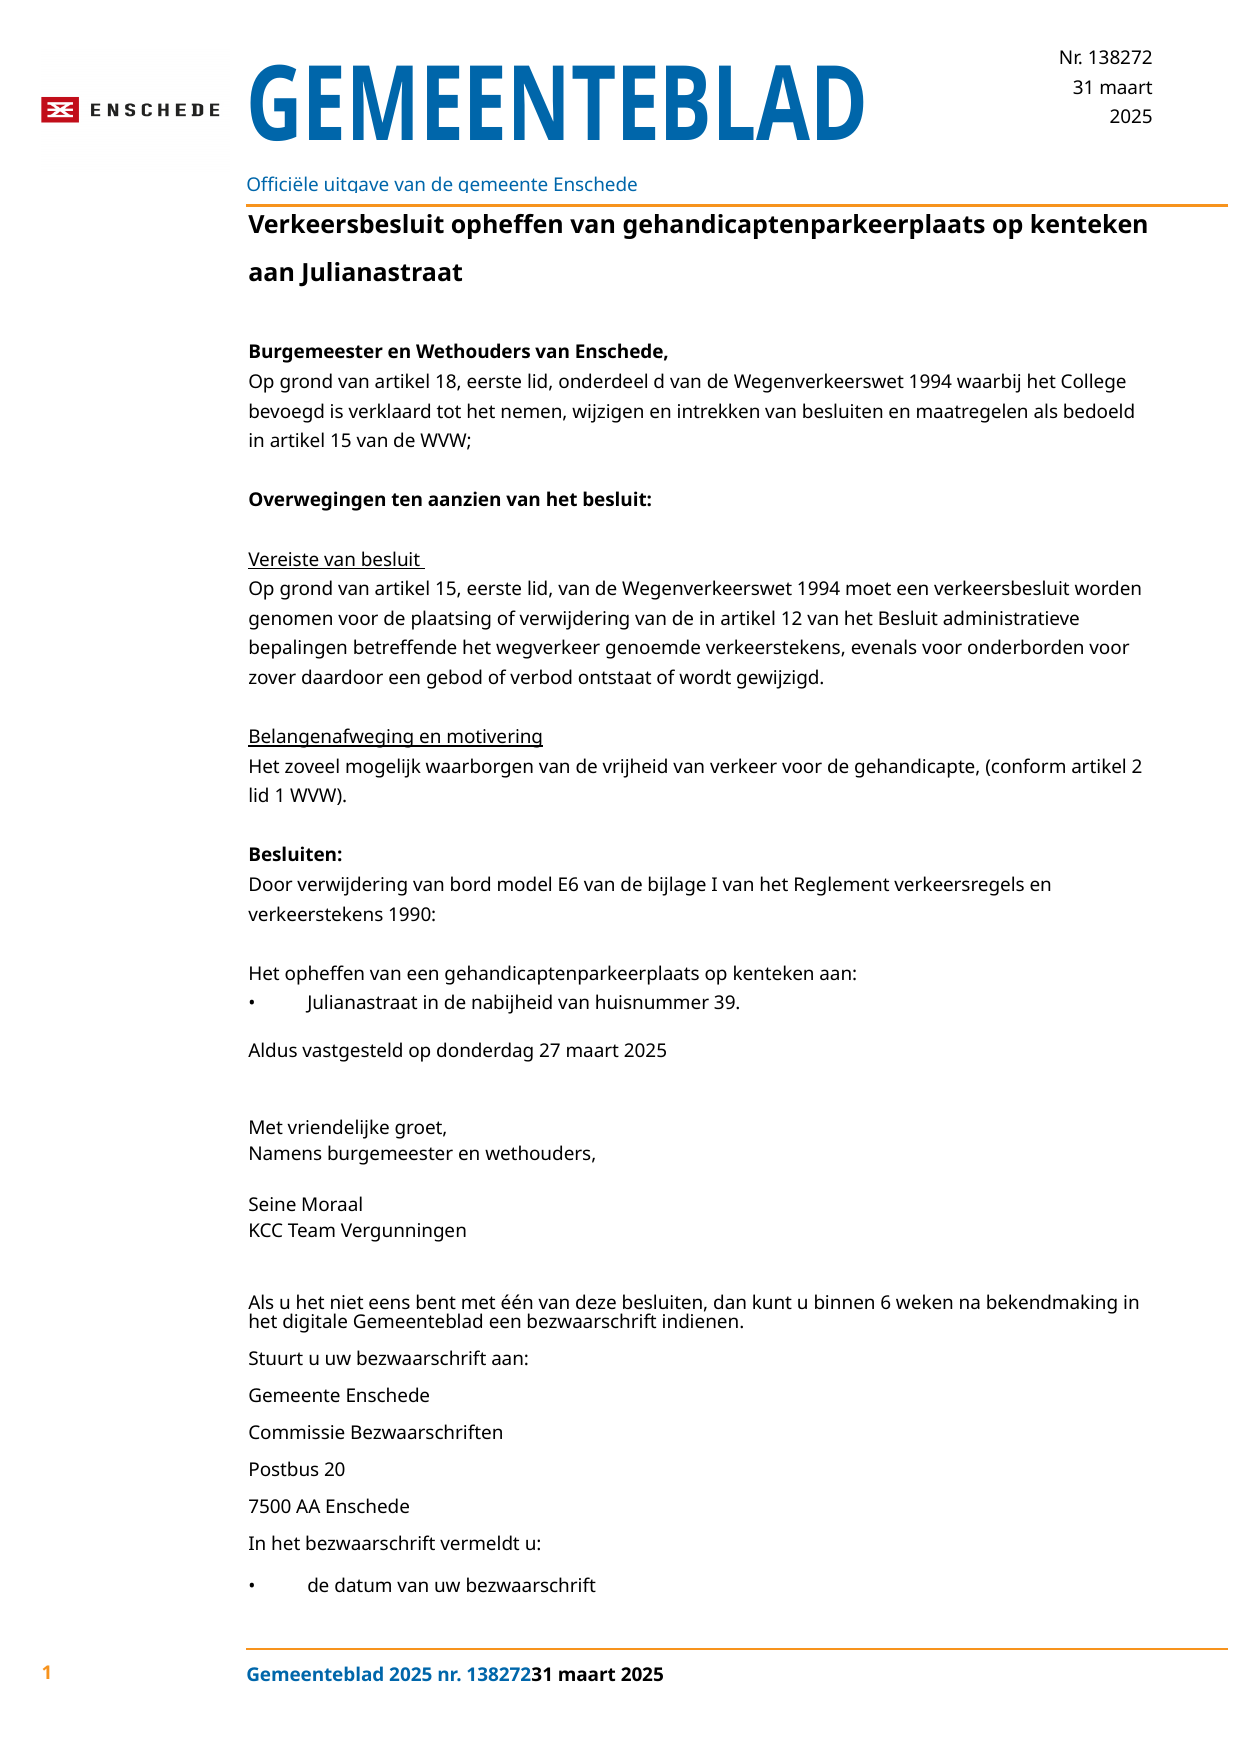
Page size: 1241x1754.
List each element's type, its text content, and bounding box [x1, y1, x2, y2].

text Namens burgemeester en wethouders, [248, 1140, 1152, 1166]
list de datum van uw bezwaarschrift [248, 1572, 1152, 1598]
text Het opheffen van een gehandicaptenparkeerplaats op kenteken aan: [248, 960, 1152, 986]
text Verkeersbesluit opheffen van gehandicaptenparkeerplaats op kenteken aan Julianastraat [248, 207, 1152, 288]
text Gemeente Enschede [248, 1387, 1152, 1406]
text Met vriendelijke groet, [248, 1114, 1152, 1140]
text Overwegingen ten aanzien van het besluit: [248, 487, 1152, 512]
text Aldus vastgesteld op donderdag 27 maart 2025 [248, 1037, 1152, 1063]
text In het bezwaarschrift vermeldt u: [248, 1535, 1152, 1554]
text Op grond van artikel 18, eerste lid, onderdeel d van de Wegenverkeerswet 1994 waarbij het College bevoegd is verklaard tot het nemen, wijzigen en intrekken van besluiten en maatregelen als bedoeld in artikel 15 van de WVW; [248, 368, 1152, 453]
text Door verwijdering van bord model E6 van de bijlage I van het Reglement verkeersregels en verkeerstekens 1990: [248, 871, 1152, 926]
text KCC Team Vergunningen [248, 1217, 1152, 1243]
text Vereiste van besluit [248, 546, 1152, 571]
text Belangenafweging en motivering [248, 723, 1152, 749]
text Commissie Bezwaarschriften [248, 1424, 1152, 1443]
text 7500 AA Enschede [248, 1498, 1152, 1517]
text Besluiten: [248, 842, 1152, 867]
text Seine Moraal [248, 1192, 1152, 1217]
text Het zoveel mogelijk waarborgen van de vrijheid van verkeer voor de gehandicapte, (conform artikel 2 lid 1 WVW). [248, 753, 1152, 808]
text Op grond van artikel 15, eerste lid, van de Wegenverkeerswet 1994 moet een verkeersbesluit worden genomen voor de plaatsing of verwijdering van de in artikel 12 van het Besluit administratieve bepalingen betreffende het wegverkeer genoemde verkeerstekens, evenals voor onderborden voor zover daardoor een gebod of verbod ontstaat of wordt gewijzigd. [248, 575, 1152, 690]
list Julianastraat in de nabijheid van huisnummer 39. [248, 989, 1152, 1015]
text Postbus 20 [248, 1461, 1152, 1480]
text Als u het niet eens bent met één van deze besluiten, dan kunt u binnen 6 weken na bekendmaking in het digitale Gemeenteblad een bezwaarschrift indienen. [248, 1294, 1152, 1332]
picture [41, 47, 231, 172]
text Stuurt u uw bezwaarschrift aan: [248, 1350, 1152, 1369]
text Burgemeester en Wethouders van Enschede, [248, 339, 1152, 364]
